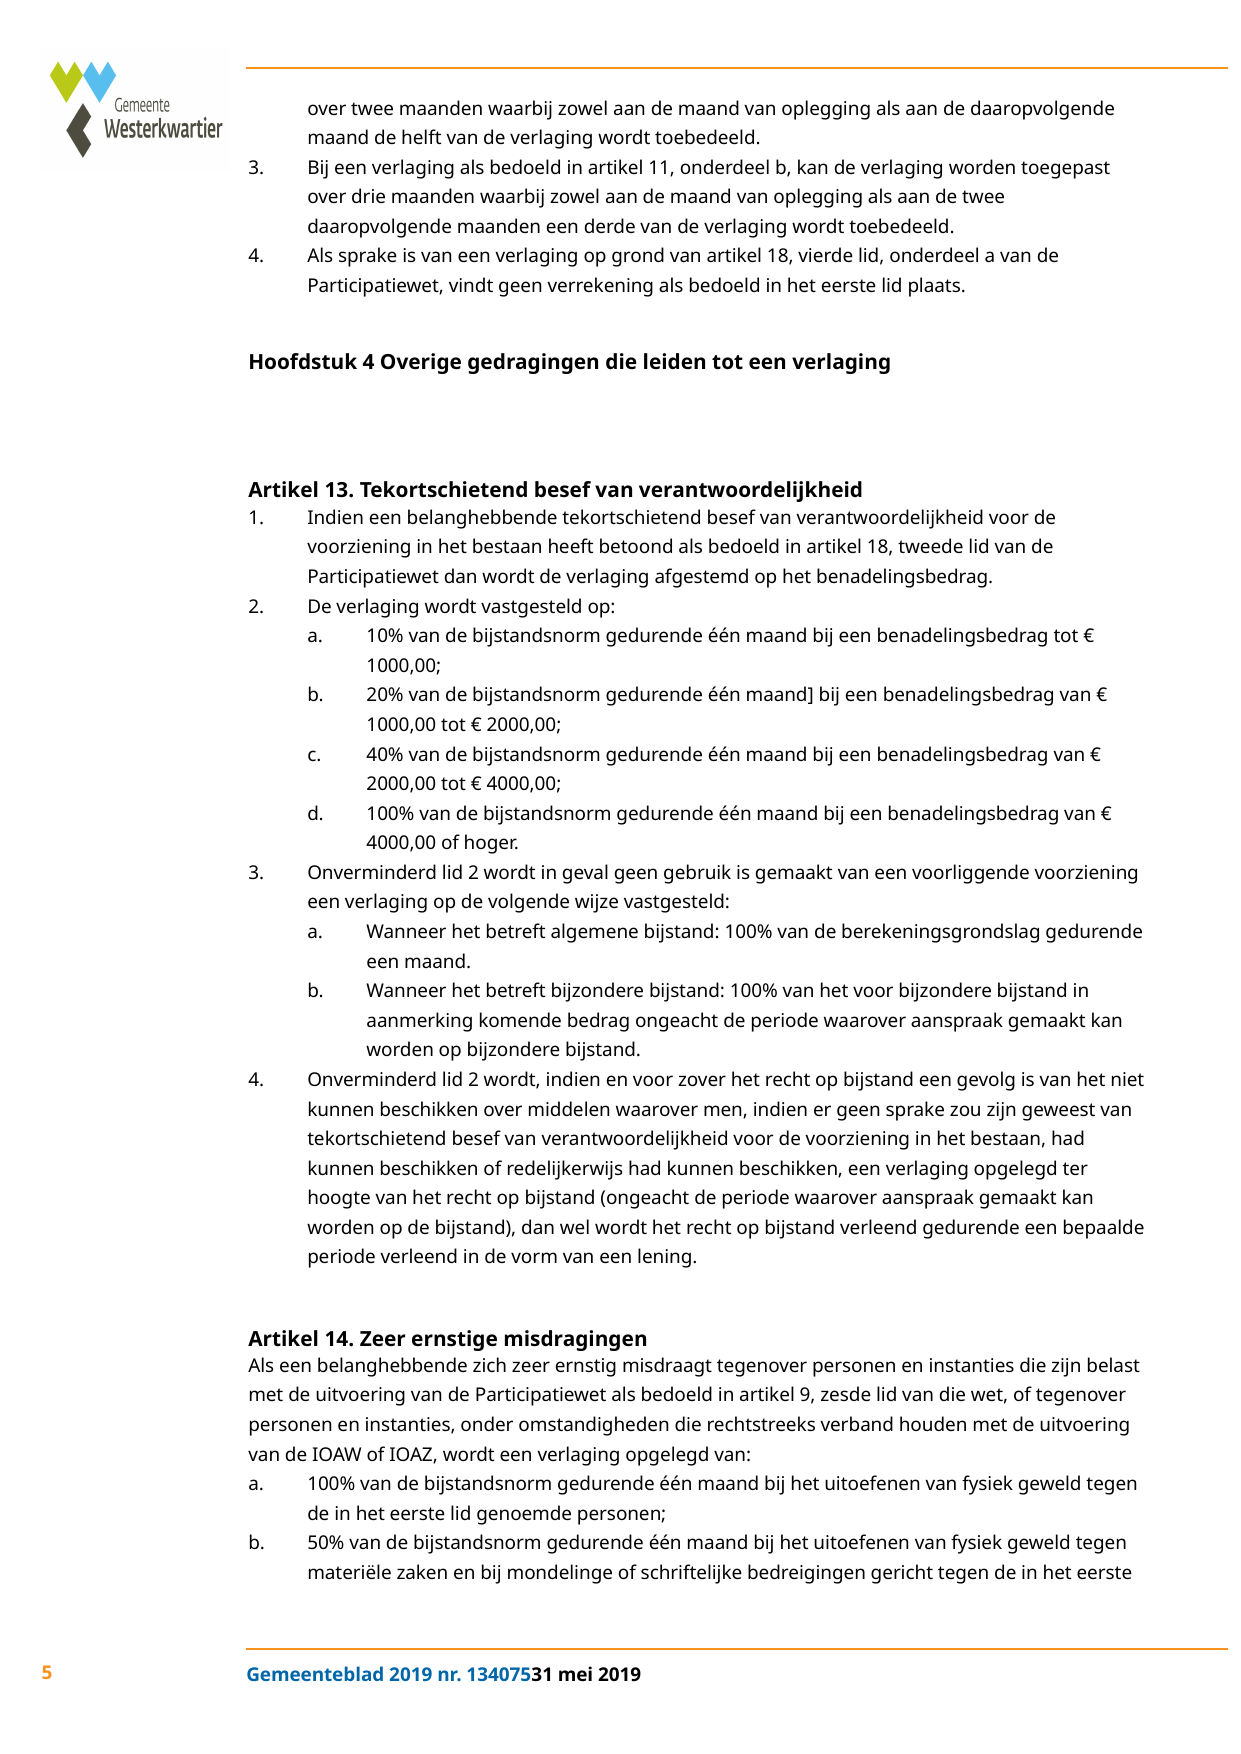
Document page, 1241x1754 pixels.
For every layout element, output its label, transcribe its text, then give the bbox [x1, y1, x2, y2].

list Wanneer het betreft algemene bijstand: 100% van de berekeningsgrondslag gedurende een maand. [307, 918, 1152, 973]
list 10% van de bijstandsnorm gedurende één maand bij een benadelingsbedrag tot € 1000,00; [307, 622, 1152, 678]
list Onverminderd lid 2 wordt in geval geen gebruik is gemaakt van een voorliggende voorziening een verlaging op de volgende wijze vastgesteld: [248, 859, 1152, 914]
list 50% van de bijstandsnorm gedurende één maand bij het uitoefenen van fysiek geweld tegen materiële zaken en bij mondelinge of schriftelijke bedreigingen gericht tegen de in het eerste [248, 1529, 1152, 1585]
text Als een belanghebbende zich zeer ernstig misdraagt tegenover personen en instanties die zijn belast met de uitvoering van de Participatiewet als bedoeld in artikel 9, zesde lid van die wet, of tegenover personen en instanties, onder omstandigheden die rechtstreeks verband houden met de uitvoering van de IOAW of IOAZ, wordt een verlaging opgelegd van: [248, 1352, 1152, 1467]
list Indien een belanghebbende tekortschietend besef van verantwoordelijkheid voor de voorziening in het bestaan heeft betoond als bedoeld in artikel 18, tweede lid van de Participatiewet dan wordt de verlaging afgestemd op het benadelingsbedrag. [248, 504, 1152, 589]
picture [41, 47, 231, 172]
list Wanneer het betreft bijzondere bijstand: 100% van het voor bijzondere bijstand in aanmerking komende bedrag ongeacht de periode waarover aanspraak gemaakt kan worden op bijzondere bijstand. [307, 977, 1152, 1062]
list De verlaging wordt vastgesteld op: [248, 593, 1152, 618]
list 20% van de bijstandsnorm gedurende één maand] bij een benadelingsbedrag van € 1000,00 tot € 2000,00; [307, 682, 1152, 737]
text Artikel 14. Zeer ernstige misdragingen [248, 1324, 1152, 1352]
text Hoofdstuk 4 Overige gedragingen die leiden tot een verlaging [248, 347, 1152, 376]
list 40% van de bijstandsnorm gedurende één maand bij een benadelingsbedrag van € 2000,00 tot € 4000,00; [307, 741, 1152, 796]
list 100% van de bijstandsnorm gedurende één maand bij het uitoefenen van fysiek geweld tegen de in het eerste lid genoemde personen; [248, 1470, 1152, 1526]
text Artikel 13. Tekortschietend besef van verantwoordelijkheid [248, 476, 1152, 504]
list Als sprake is van een verlaging op grond van artikel 18, vierde lid, onderdeel a van de Participatiewet, vindt geen verrekening als bedoeld in het eerste lid plaats. [248, 243, 1152, 298]
list 100% van de bijstandsnorm gedurende één maand bij een benadelingsbedrag van € 4000,00 of hoger. [307, 800, 1152, 855]
list Onverminderd lid 2 wordt, indien en voor zover het recht op bijstand een gevolg is van het niet kunnen beschikken over middelen waarover men, indien er geen sprake zou zijn geweest van tekortschietend besef van verantwoordelijkheid voor de voorziening in het bestaan, had kunnen beschikken of redelijkerwijs had kunnen beschikken, een verlaging opgelegd ter hoogte van het recht op bijstand (ongeacht de periode waarover aanspraak gemaakt kan worden op de bijstand), dan wel wordt het recht op bijstand verleend gedurende een bepaalde periode verleend in de vorm van een lening. [248, 1066, 1152, 1269]
list Bij een verlaging als bedoeld in artikel 11, onderdeel b, kan de verlaging worden toegepast over drie maanden waarbij zowel aan de maand van oplegging als aan de twee daaropvolgende maanden een derde van de verlaging wordt toebedeeld. [248, 154, 1152, 239]
list over twee maanden waarbij zowel aan de maand van oplegging als aan de daaropvolgende maand de helft van de verlaging wordt toebedeeld. [248, 95, 1152, 150]
